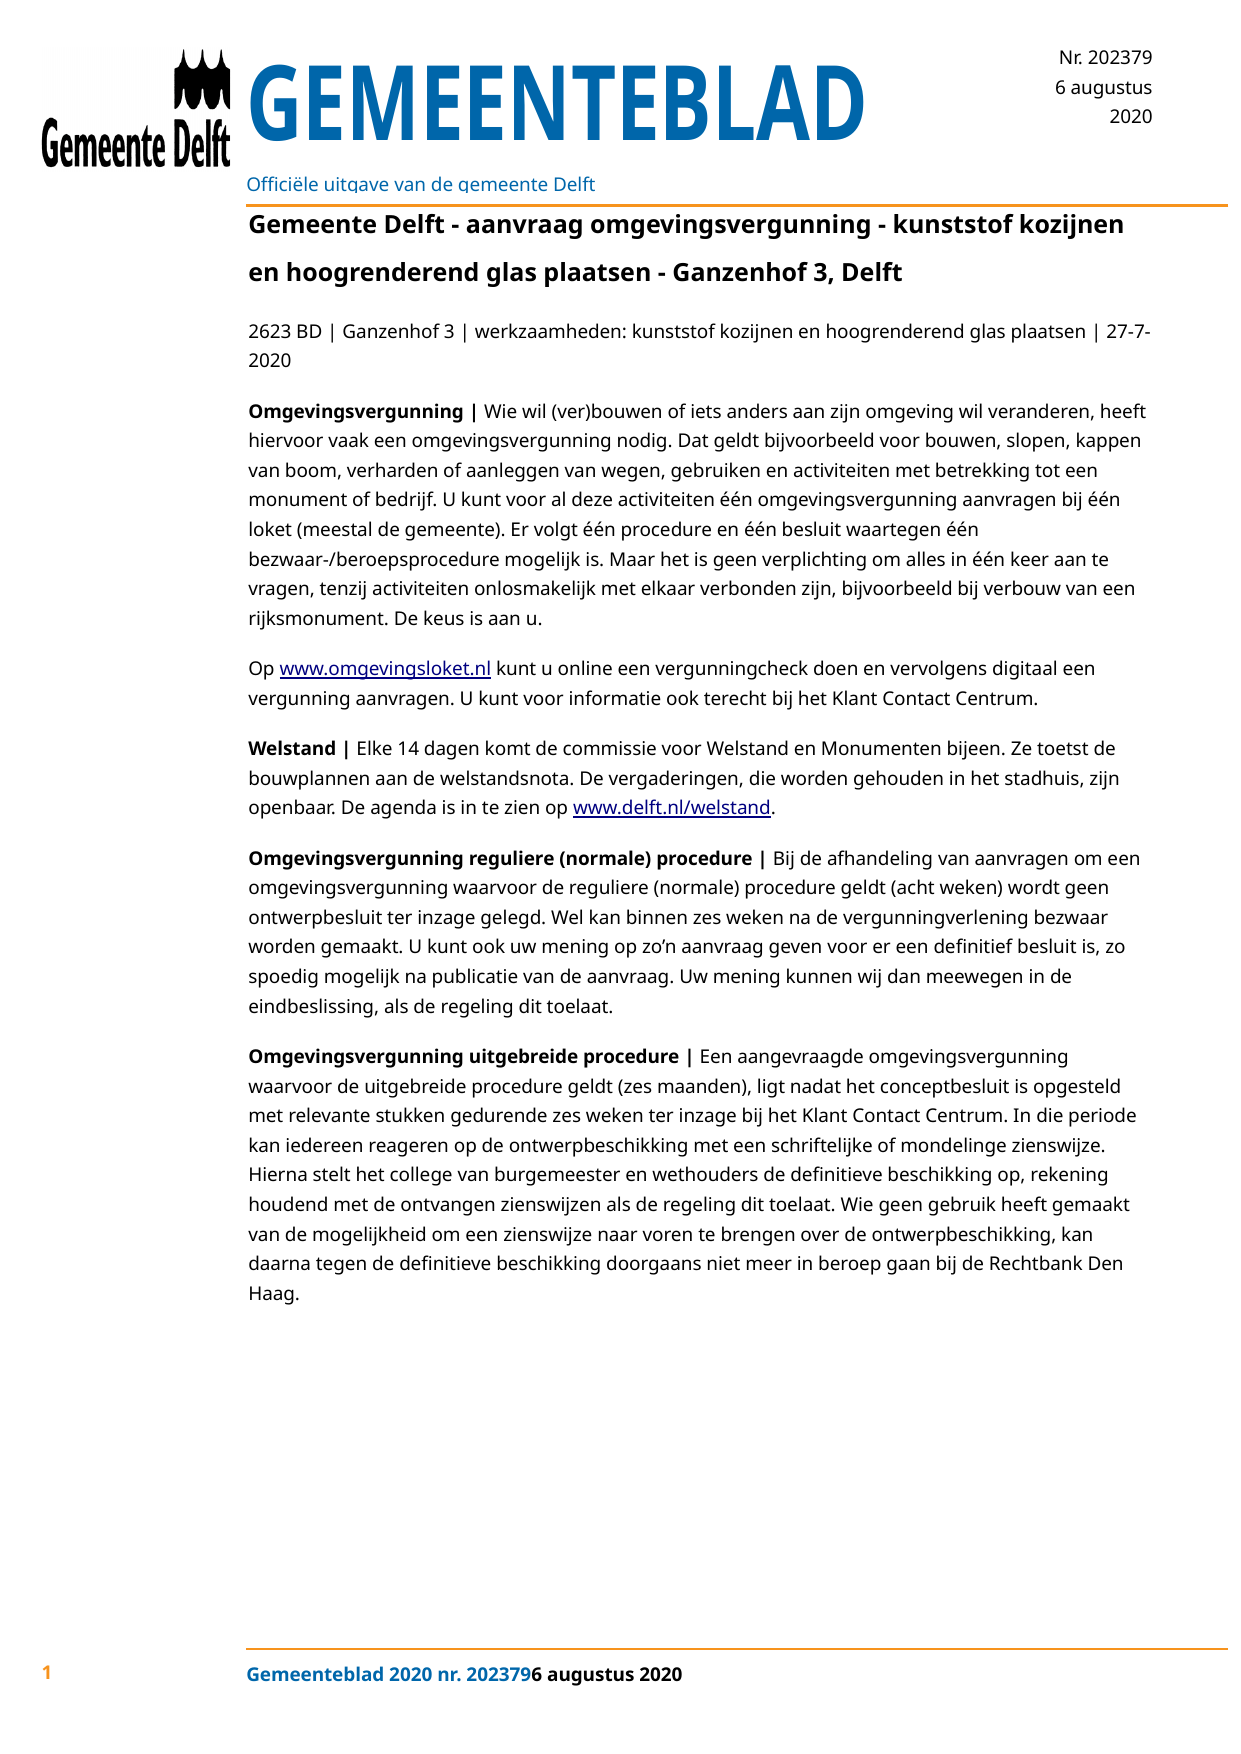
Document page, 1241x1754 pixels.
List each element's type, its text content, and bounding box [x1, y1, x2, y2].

text Gemeente Delft - aanvraag omgevingsvergunning - kunststof kozijnen en hoogrenderend glas plaatsen - Ganzenhof 3, Delft [248, 207, 1152, 288]
text Omgevingsvergunning uitgebreide procedure | Een aangevraagde omgevingsvergunning waarvoor de uitgebreide procedure geldt (zes maanden), ligt nadat het conceptbesluit is opgesteld met relevante stukken gedurende zes weken ter inzage bij het Klant Contact Centrum. In die periode kan iedereen reageren op de ontwerpbeschikking met een schriftelijke of mondelinge zienswijze. Hierna stelt het college van burgemeester en wethouders de definitieve beschikking op, rekening houdend met de ontvangen zienswijzen als de regeling dit toelaat. Wie geen gebruik heeft gemaakt van de mogelijkheid om een zienswijze naar voren te brengen over de ontwerpbeschikking, kan daarna tegen de definitieve beschikking doorgaans niet meer in beroep gaan bij de Rechtbank Den Haag. [248, 1043, 1152, 1306]
picture [41, 47, 231, 172]
text 2623 BD | Ganzenhof 3 | werkzaamheden: kunststof kozijnen en hoogrenderend glas plaatsen | 27-7-2020 [248, 318, 1152, 373]
text Omgevingsvergunning | Wie wil (ver)bouwen of iets anders aan zijn omgeving wil veranderen, heeft hiervoor vaak een omgevingsvergunning nodig. Dat geldt bijvoorbeeld voor bouwen, slopen, kappen van boom, verharden of aanleggen van wegen, gebruiken en activiteiten met betrekking tot een monument of bedrijf. U kunt voor al deze activiteiten één omgevingsvergunning aanvragen bij één loket (meestal de gemeente). Er volgt één procedure en één besluit waartegen één bezwaar-/beroepsprocedure mogelijk is. Maar het is geen verplichting om alles in één keer aan te vragen, tenzij activiteiten onlosmakelijk met elkaar verbonden zijn, bijvoorbeeld bij verbouw van een rijksmonument. De keus is aan u. [248, 398, 1152, 631]
text Omgevingsvergunning reguliere (normale) procedure | Bij de afhandeling van aanvragen om een omgevingsvergunning waarvoor de reguliere (normale) procedure geldt (acht weken) wordt geen ontwerpbesluit ter inzage gelegd. Wel kan binnen zes weken na de vergunningverlening bezwaar worden gemaakt. U kunt ook uw mening op zo’n aanvraag geven voor er een definitief besluit is, zo spoedig mogelijk na publicatie van de aanvraag. Uw mening kunnen wij dan meewegen in de eindbeslissing, als de regeling dit toelaat. [248, 845, 1152, 1019]
text Welstand | Elke 14 dagen komt de commissie voor Welstand en Monumenten bijeen. Ze toetst de bouwplannen aan de welstandsnota. De vergaderingen, die worden gehouden in het stadhuis, zijn openbaar. De agenda is in te zien op www.delft.nl/welstand. [248, 735, 1152, 820]
text Op www.omgevingsloket.nl kunt u online een vergunningcheck doen en vervolgens digitaal een vergunning aanvragen. U kunt voor informatie ook terecht bij het Klant Contact Centrum. [248, 655, 1152, 711]
